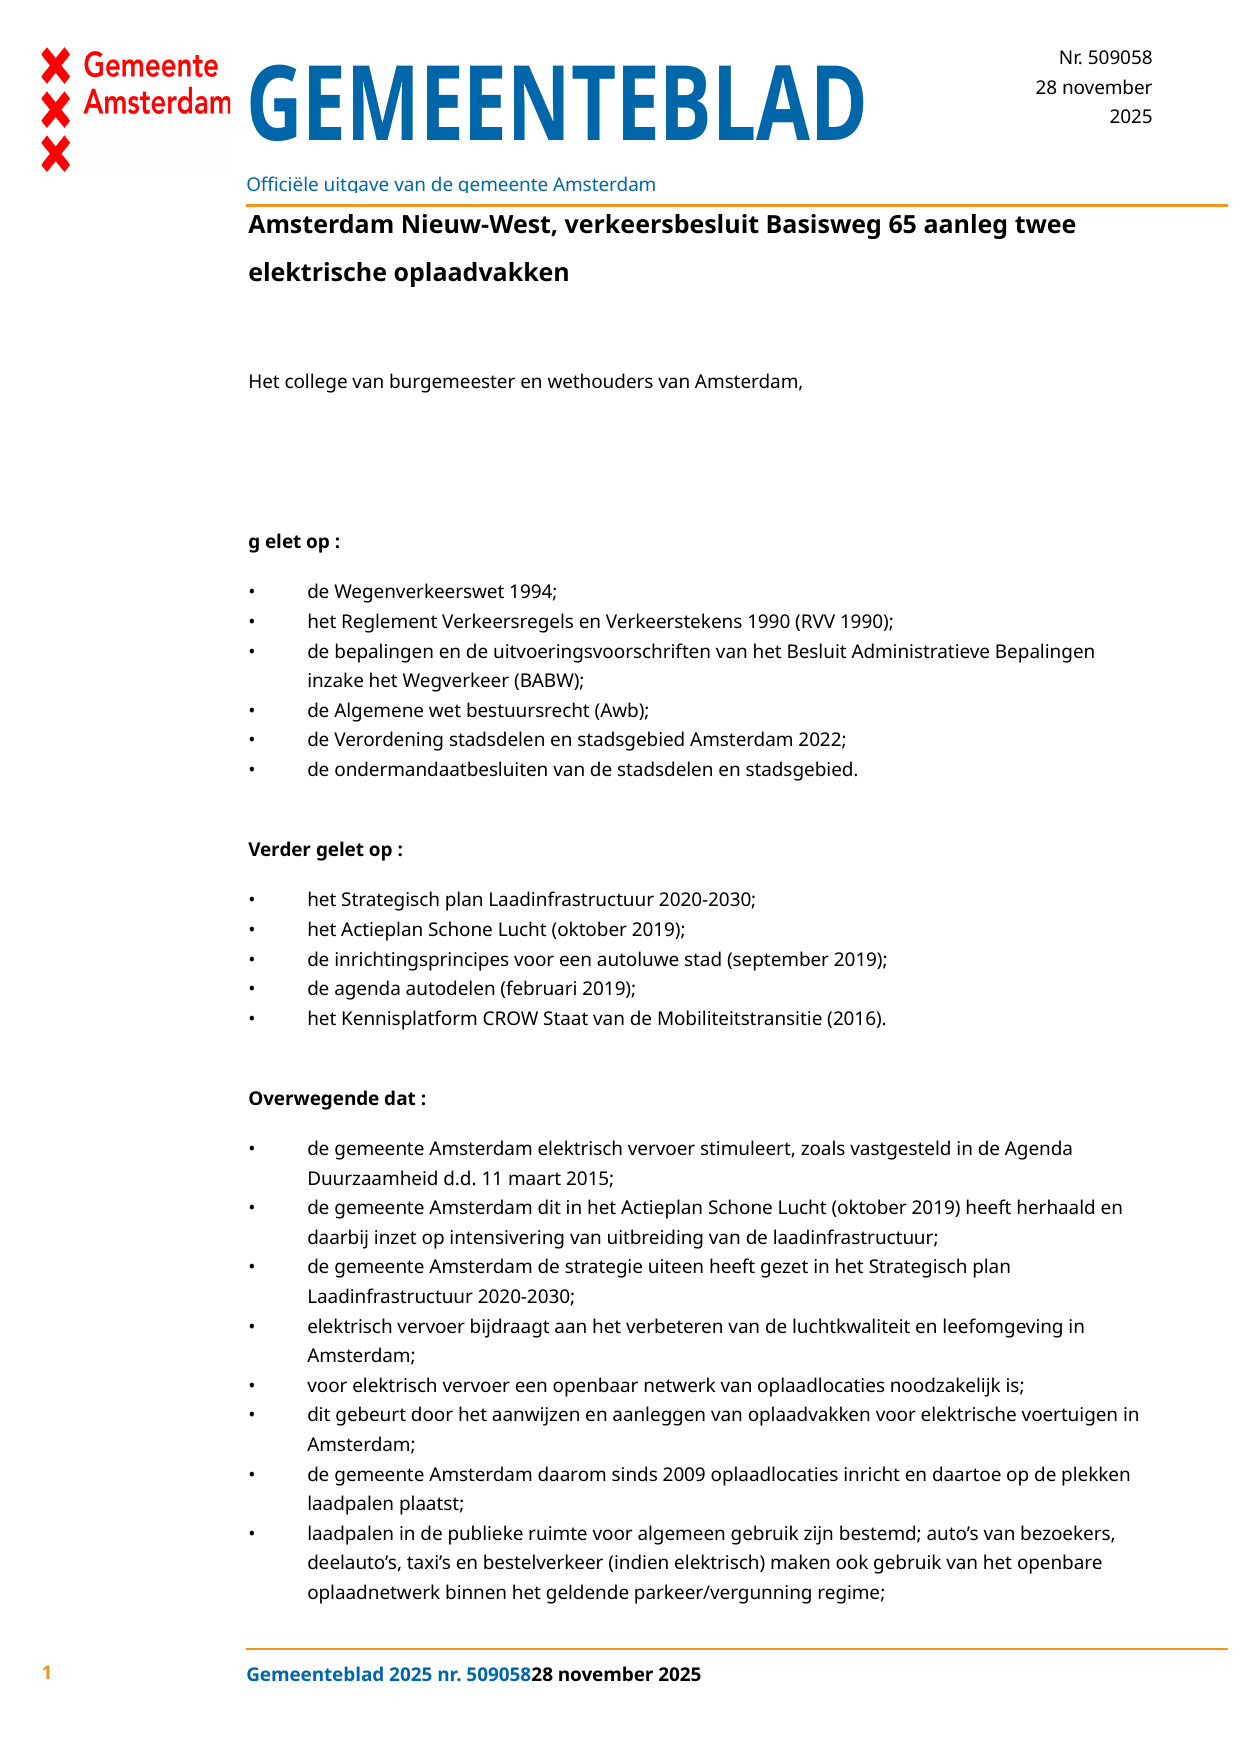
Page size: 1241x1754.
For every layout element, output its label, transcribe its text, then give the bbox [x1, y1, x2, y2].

list elektrisch vervoer bijdraagt aan het verbeteren van de luchtkwaliteit en leefomgeving in Amsterdam; [248, 1313, 1152, 1368]
list de gemeente Amsterdam elektrisch vervoer stimuleert, zoals vastgesteld in de Agenda Duurzaamheid d.d. 11 maart 2015; [248, 1135, 1152, 1191]
list de gemeente Amsterdam dit in het Actieplan Schone Lucht (oktober 2019) heeft herhaald en daarbij inzet op intensivering van uitbreiding van de laadinfrastructuur; [248, 1194, 1152, 1250]
text Overwegende dat : [248, 1085, 1152, 1111]
text Verder gelet op : [248, 836, 1152, 862]
text g elet op : [248, 528, 1152, 554]
list de gemeente Amsterdam de strategie uiteen heeft gezet in het Strategisch plan Laadinfrastructuur 2020-2030; [248, 1254, 1152, 1309]
list de bepalingen en de uitvoeringsvoorschriften van het Besluit Administratieve Bepalingen inzake het Wegverkeer (BABW); [248, 638, 1152, 693]
list de Wegenverkeerswet 1994; [248, 579, 1152, 604]
list de ondermandaatbesluiten van de stadsdelen en stadsgebied. [248, 756, 1152, 782]
list het Strategisch plan Laadinfrastructuur 2020-2030; [248, 887, 1152, 912]
list voor elektrisch vervoer een openbaar netwerk van oplaadlocaties noodzakelijk is; [248, 1372, 1152, 1398]
list laadpalen in de publieke ruimte voor algemeen gebruik zijn bestemd; auto’s van bezoekers, deelauto’s, taxi’s en bestelverkeer (indien elektrisch) maken ook gebruik van het openbare oplaadnetwerk binnen het geldende parkeer/vergunning regime; [248, 1520, 1152, 1605]
list de inrichtingsprincipes voor een autoluwe stad (september 2019); [248, 946, 1152, 971]
text Het college van burgemeester en wethouders van Amsterdam, [248, 368, 1152, 394]
list de agenda autodelen (februari 2019); [248, 975, 1152, 1001]
list de Verordening stadsdelen en stadsgebied Amsterdam 2022; [248, 727, 1152, 752]
list dit gebeurt door het aanwijzen en aanleggen van oplaadvakken voor elektrische voertuigen in Amsterdam; [248, 1402, 1152, 1457]
list het Kennisplatform CROW Staat van de Mobiliteitstransitie (2016). [248, 1005, 1152, 1031]
list het Actieplan Schone Lucht (oktober 2019); [248, 916, 1152, 942]
list de gemeente Amsterdam daarom sinds 2009 oplaadlocaties inricht en daartoe op de plekken laadpalen plaatst; [248, 1461, 1152, 1516]
picture [41, 47, 231, 172]
list de Algemene wet bestuursrecht (Awb); [248, 697, 1152, 723]
list het Reglement Verkeersregels en Verkeerstekens 1990 (RVV 1990); [248, 608, 1152, 634]
text Amsterdam Nieuw-West, verkeersbesluit Basisweg 65 aanleg twee elektrische oplaadvakken [248, 207, 1152, 288]
